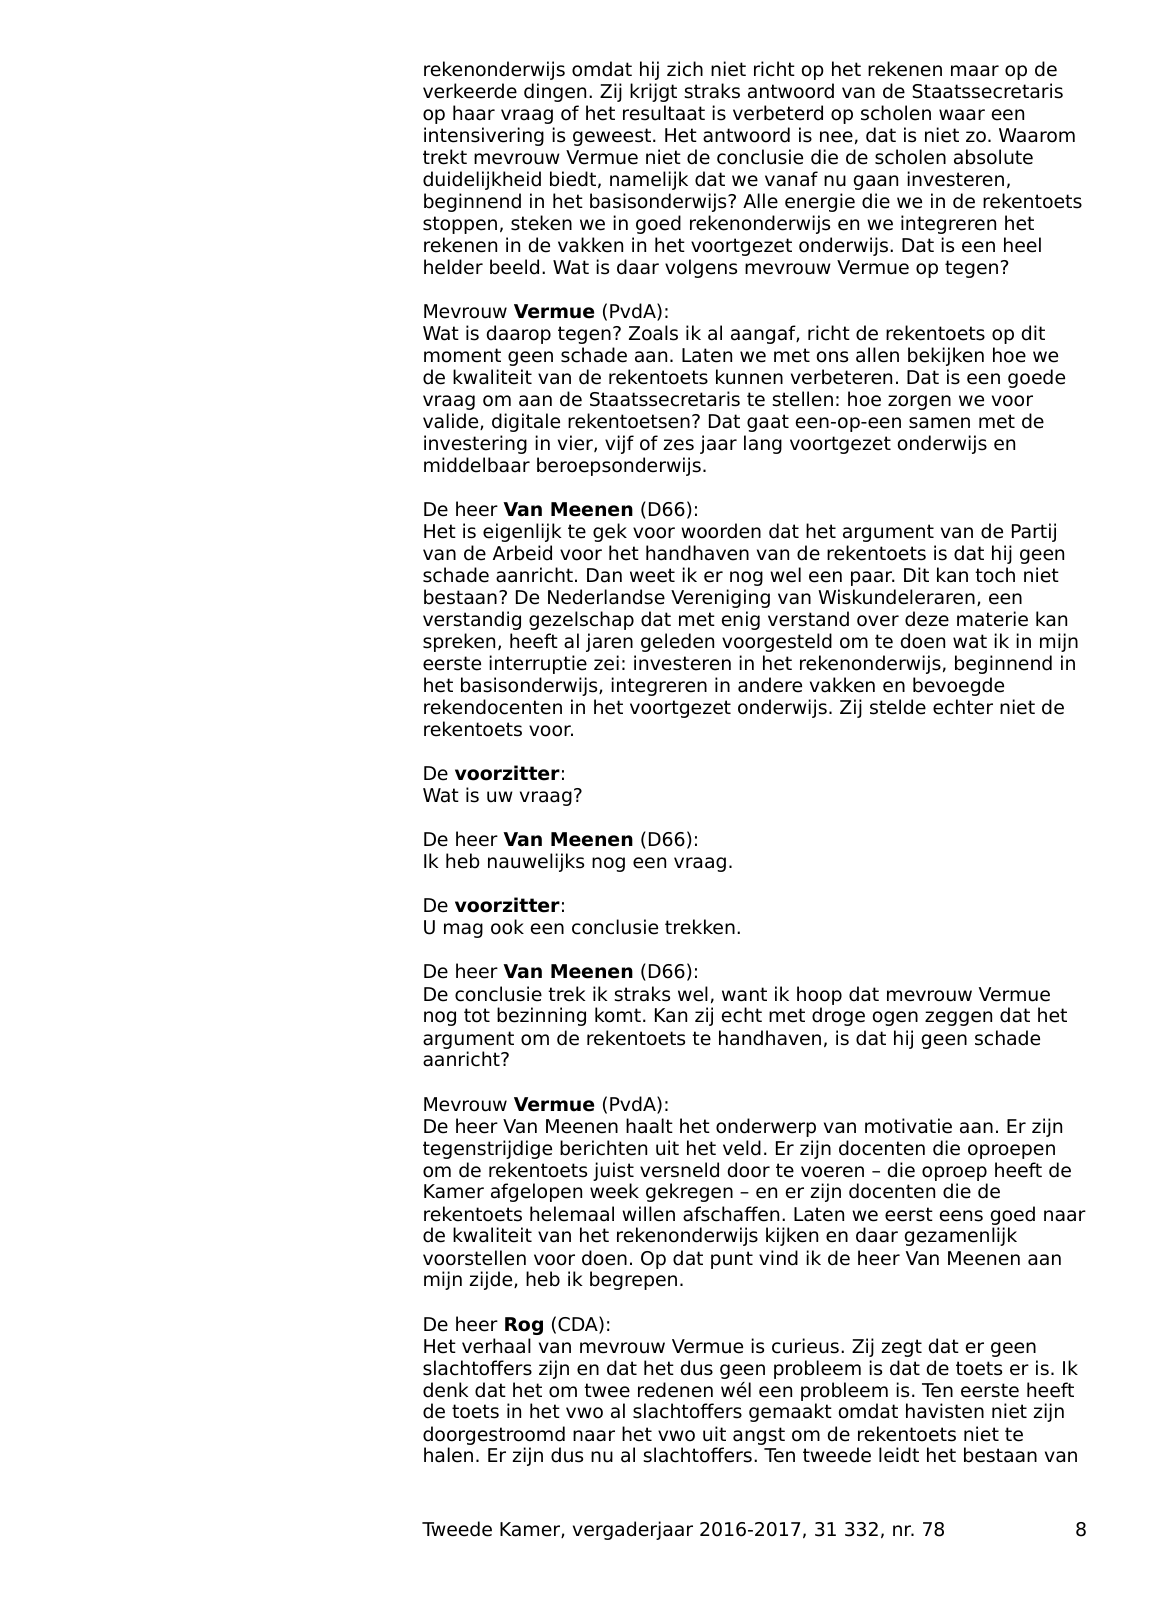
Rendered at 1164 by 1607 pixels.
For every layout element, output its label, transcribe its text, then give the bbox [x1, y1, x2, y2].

text Wat is uw vraag? [422, 785, 1087, 807]
text Het is eigenlijk te gek voor woorden dat het argument van de Partij van de Arbeid voor het handhaven van de rekentoets is dat hij geen schade aanricht. Dan weet ik er nog wel een paar. Dit kan toch niet bestaan? De Nederlandse Vereniging van Wiskundeleraren, een verstandig gezelschap dat met enig verstand over deze materie kan spreken, heeft al jaren geleden voorgesteld om te doen wat ik in mijn eerste interruptie zei: investeren in het rekenonderwijs, beginnend in het basisonderwijs, integreren in andere vakken en bevoegde rekendocenten in het voortgezet onderwijs. Zij stelde echter niet de rekentoets voor. [422, 521, 1087, 741]
text De heer Rog (CDA): [422, 1313, 1087, 1336]
text De heer Van Meenen (D66): [422, 961, 1087, 983]
text De conclusie trek ik straks wel, want ik hoop dat mevrouw Vermue nog tot bezinning komt. Kan zij echt met droge ogen zeggen dat het argument om de rekentoets te handhaven, is dat hij geen schade aanricht? [422, 983, 1087, 1071]
text Het verhaal van mevrouw Vermue is curieus. Zij zegt dat er geen slachtoffers zijn en dat het dus geen probleem is dat de toets er is. Ik denk dat het om twee redenen wél een probleem is. Ten eerste heeft de toets in het vwo al slachtoffers gemaakt omdat havisten niet zijn doorgestroomd naar het vwo uit angst om de rekentoets niet te halen. Er zijn dus nu al slachtoffers. Ten tweede leidt het bestaan van [422, 1336, 1087, 1467]
text De heer Van Meenen (D66): [422, 829, 1087, 851]
text U mag ook een conclusie trekken. [422, 917, 1087, 939]
text De heer Van Meenen haalt het onderwerp van motivatie aan. Er zijn tegenstrijdige berichten uit het veld. Er zijn docenten die oproepen om de rekentoets juist versneld door te voeren – die oproep heeft de Kamer afgelopen week gekregen – en er zijn docenten die de rekentoets helemaal willen afschaffen. Laten we eerst eens goed naar de kwaliteit van het rekenonderwijs kijken en daar gezamenlijk voorstellen voor doen. Op dat punt vind ik de heer Van Meenen aan mijn zijde, heb ik begrepen. [422, 1116, 1087, 1291]
text De voorzitter: [422, 895, 1087, 917]
text rekenonderwijs omdat hij zich niet richt op het rekenen maar op de verkeerde dingen. Zij krijgt straks antwoord van de Staatssecretaris op haar vraag of het resultaat is verbeterd op scholen waar een intensivering is geweest. Het antwoord is nee, dat is niet zo. Waarom trekt mevrouw Vermue niet de conclusie die de scholen absolute duidelijkheid biedt, namelijk dat we vanaf nu gaan investeren, beginnend in het basisonderwijs? Alle energie die we in de rekentoets stoppen, steken we in goed rekenonderwijs en we integreren het rekenen in de vakken in het voortgezet onderwijs. Dat is een heel helder beeld. Wat is daar volgens mevrouw Vermue op tegen? [422, 59, 1087, 279]
text Ik heb nauwelijks nog een vraag. [422, 851, 1087, 873]
text Mevrouw Vermue (PvdA): [422, 1093, 1087, 1116]
text De voorzitter: [422, 763, 1087, 785]
text Mevrouw Vermue (PvdA): [422, 301, 1087, 323]
text Wat is daarop tegen? Zoals ik al aangaf, richt de rekentoets op dit moment geen schade aan. Laten we met ons allen bekijken hoe we de kwaliteit van de rekentoets kunnen verbeteren. Dat is een goede vraag om aan de Staatssecretaris te stellen: hoe zorgen we voor valide, digitale rekentoetsen? Dat gaat een-op-een samen met de investering in vier, vijf of zes jaar lang voortgezet onderwijs en middelbaar beroepsonderwijs. [422, 323, 1087, 477]
text De heer Van Meenen (D66): [422, 499, 1087, 521]
